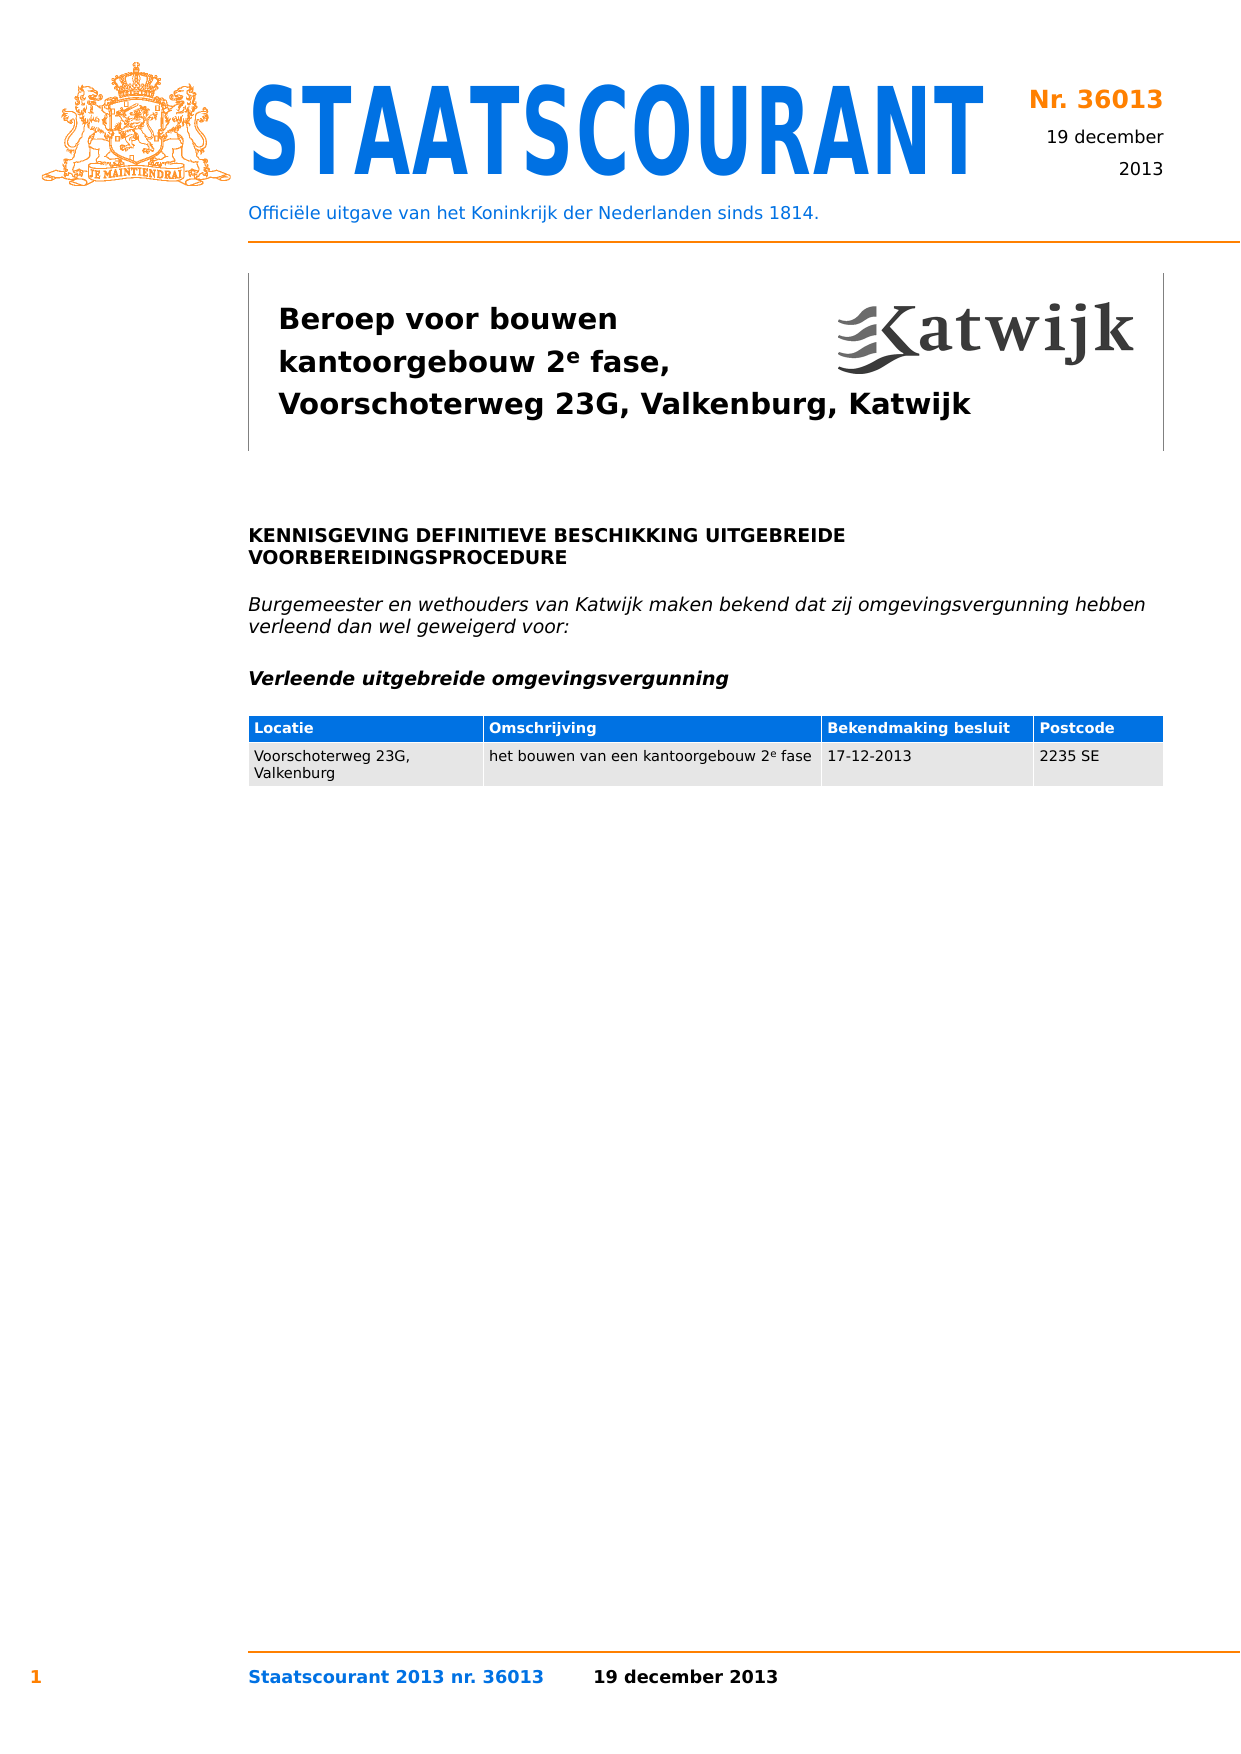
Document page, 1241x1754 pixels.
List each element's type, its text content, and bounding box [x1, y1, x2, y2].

table_cell 19 december [998, 121, 1240, 153]
table_header Omschrijving [484, 716, 821, 742]
table_cell het bouwen van een kantoorgebouw 2e fase [484, 743, 821, 786]
subtitle Beroep voor bouwen kantoorgebouw 2e fase, Voorschoterweg 23G, Valkenburg, Katwijk [249, 273, 1163, 451]
text Burgemeester en wethouders van Katwijk maken bekend dat zij omgevingsvergunning hebben verleend dan wel geweigerd voor: [248, 594, 1163, 638]
table_cell Voorschoterweg 23G, Valkenburg [249, 743, 483, 786]
subtitle Verleende uitgebreide omgevingsvergunning [248, 668, 1163, 689]
table_cell Officiële uitgave van het Koninkrijk der Nederlanden sinds 1814. [248, 203, 1240, 241]
picture [41, 62, 231, 186]
table_header Postcode [1034, 716, 1163, 742]
table_header Bekendmaking besluit [822, 716, 1033, 742]
subtitle KENNISGEVING DEFINITIEVE BESCHIKKING UITGEBREIDE VOORBEREIDINGSPROCEDURE [248, 525, 1163, 569]
picture [838, 302, 1134, 374]
table_cell 17-12-2013 [822, 743, 1033, 786]
table_header Nr. 36013 [998, 62, 1240, 121]
table_header [25, 62, 248, 241]
table_header STAATSCOURANT [248, 62, 998, 203]
table_header Locatie [249, 716, 483, 742]
table_cell 2013 [998, 153, 1240, 203]
table_cell 2235 SE [1034, 743, 1163, 786]
